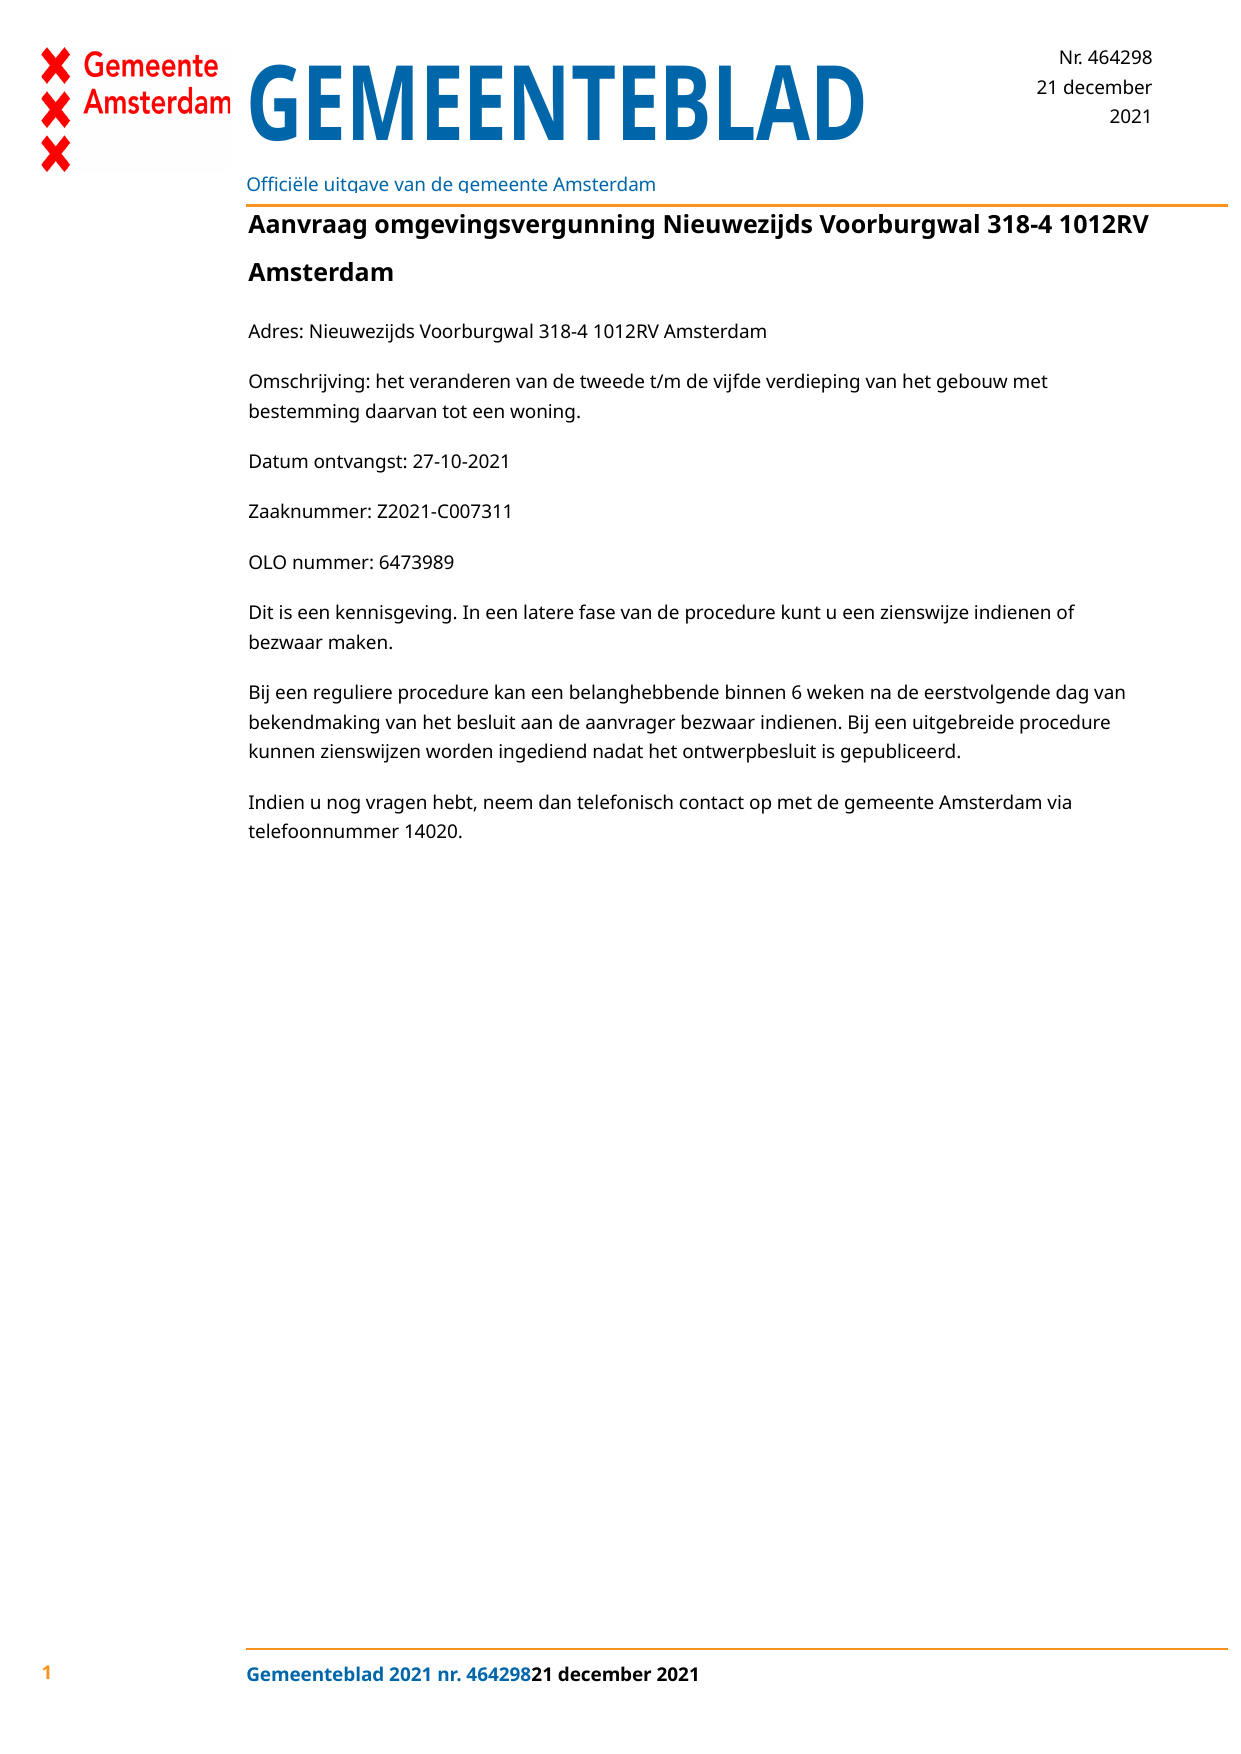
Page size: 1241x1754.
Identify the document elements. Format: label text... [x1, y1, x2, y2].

text Omschrijving: het veranderen van de tweede t/m de vijfde verdieping van het gebouw met bestemming daarvan tot een woning. [248, 368, 1152, 424]
text OLO nummer: 6473989 [248, 549, 1152, 575]
text Adres: Nieuwezijds Voorburgwal 318-4 1012RV Amsterdam [248, 318, 1152, 344]
text Bij een reguliere procedure kan een belanghebbende binnen 6 weken na de eerstvolgende dag van bekendmaking van het besluit aan de aanvrager bezwaar indienen. Bij een uitgebreide procedure kunnen zienswijzen worden ingediend nadat het ontwerpbesluit is gepubliceerd. [248, 679, 1152, 764]
text Datum ontvangst: 27-10-2021 [248, 448, 1152, 474]
text Dit is een kennisgeving. In een latere fase van de procedure kunt u een zienswijze indienen of bezwaar maken. [248, 599, 1152, 655]
text Indien u nog vragen hebt, neem dan telefonisch contact op met de gemeente Amsterdam via telefoonnummer 14020. [248, 789, 1152, 844]
text Aanvraag omgevingsvergunning Nieuwezijds Voorburgwal 318-4 1012RV Amsterdam [248, 207, 1152, 288]
picture [41, 47, 231, 172]
text Zaaknummer: Z2021-C007311 [248, 499, 1152, 524]
